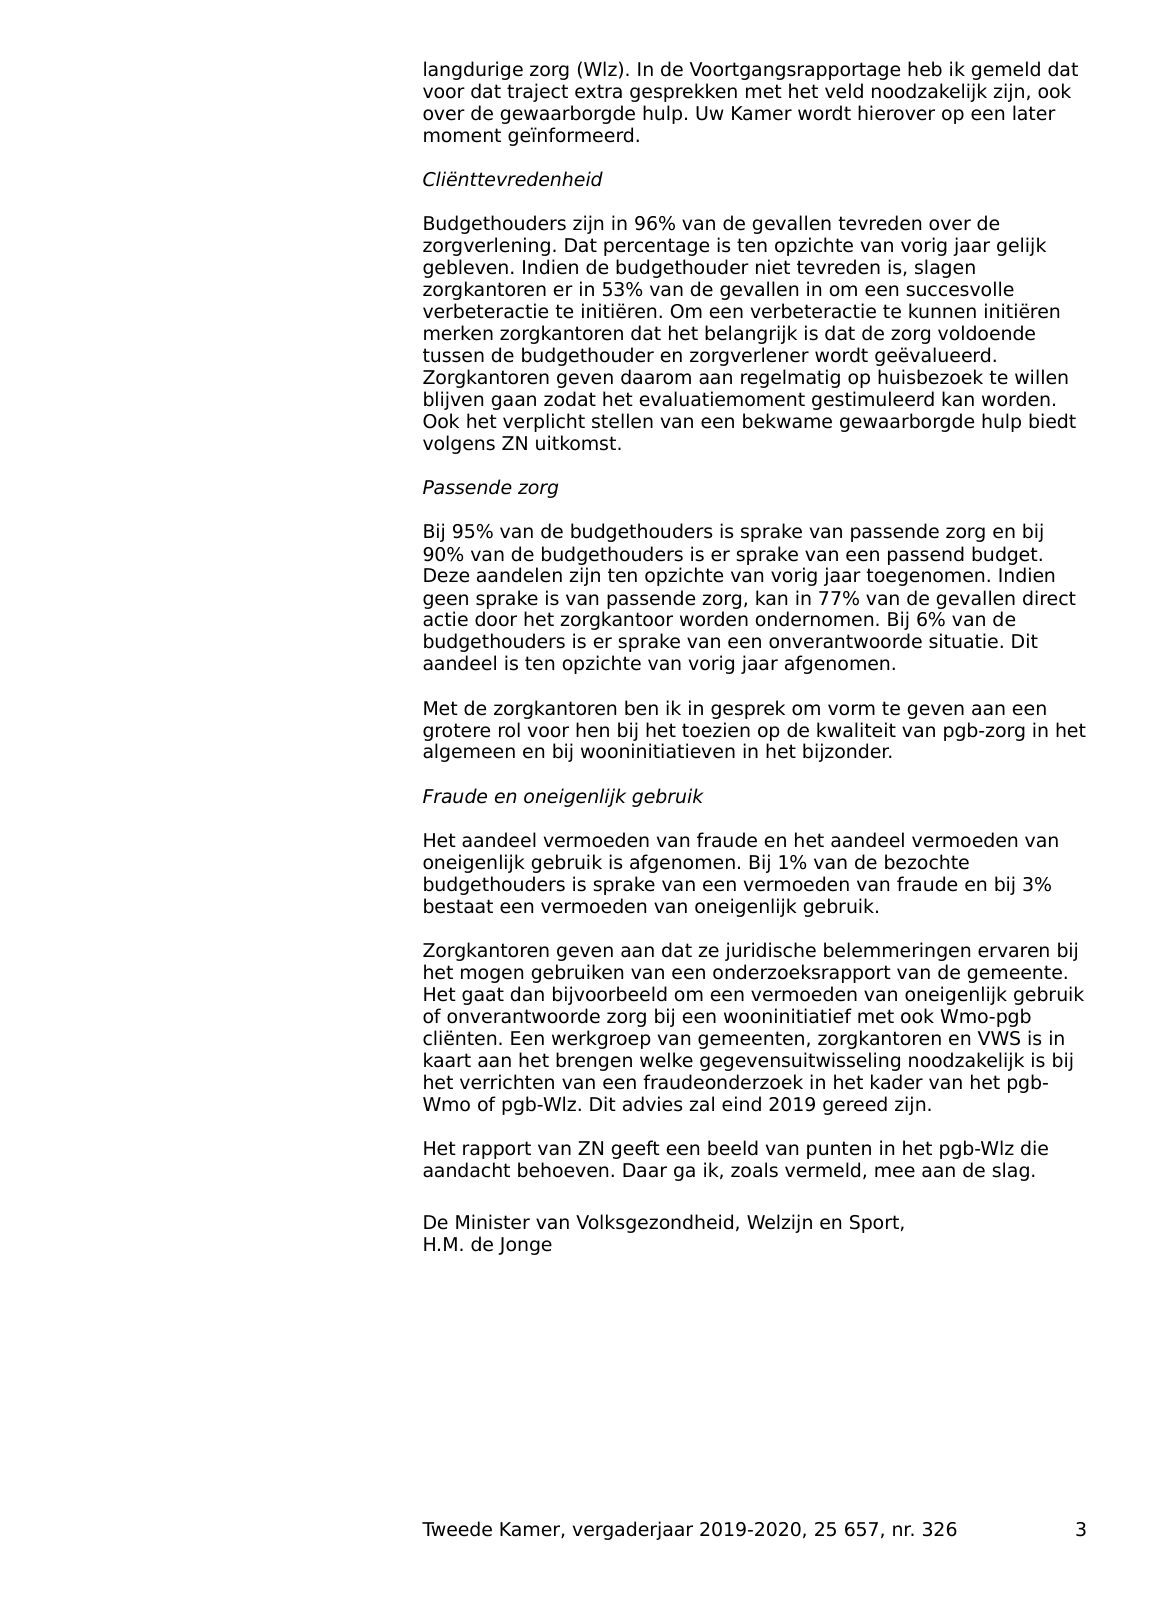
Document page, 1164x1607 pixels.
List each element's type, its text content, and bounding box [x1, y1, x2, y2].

subtitle Fraude en oneigenlijk gebruik [422, 786, 1087, 808]
subtitle Cliënttevredenheid [422, 169, 1087, 191]
text Het aandeel vermoeden van fraude en het aandeel vermoeden van oneigenlijk gebruik is afgenomen. Bij 1% van de bezochte budgethouders is sprake van een vermoeden van fraude en bij 3% bestaat een vermoeden van oneigenlijk gebruik. [422, 830, 1087, 918]
text De Minister van Volksgezondheid, Welzijn en Sport, H.M. de Jonge [422, 1212, 1087, 1256]
subtitle Passende zorg [422, 477, 1087, 499]
text Het rapport van ZN geeft een beeld van punten in het pgb-Wlz die aandacht behoeven. Daar ga ik, zoals vermeld, mee aan de slag. [422, 1138, 1087, 1182]
text Met de zorgkantoren ben ik in gesprek om vorm te geven aan een grotere rol voor hen bij het toezien op de kwaliteit van pgb-zorg in het algemeen en bij wooninitiatieven in het bijzonder. [422, 697, 1087, 763]
text Bij 95% van de budgethouders is sprake van passende zorg en bij 90% van de budgethouders is er sprake van een passend budget. Deze aandelen zijn ten opzichte van vorig jaar toegenomen. Indien geen sprake is van passende zorg, kan in 77% van de gevallen direct actie door het zorgkantoor worden ondernomen. Bij 6% van de budgethouders is er sprake van een onverantwoorde situatie. Dit aandeel is ten opzichte van vorig jaar afgenomen. [422, 521, 1087, 675]
text Zorgkantoren geven aan dat ze juridische belemmeringen ervaren bij het mogen gebruiken van een onderzoeksrapport van de gemeente. Het gaat dan bijvoorbeeld om een vermoeden van oneigenlijk gebruik of onverantwoorde zorg bij een wooninitiatief met ook Wmo-pgb cliënten. Een werkgroep van gemeenten, zorgkantoren en VWS is in kaart aan het brengen welke gegevensuitwisseling noodzakelijk is bij het verrichten van een fraudeonderzoek in het kader van het pgb-Wmo of pgb-Wlz. Dit advies zal eind 2019 gereed zijn. [422, 940, 1087, 1116]
text langdurige zorg (Wlz). In de Voortgangsrapportage heb ik gemeld dat voor dat traject extra gesprekken met het veld noodzakelijk zijn, ook over de gewaarborgde hulp. Uw Kamer wordt hierover op een later moment geïnformeerd. [422, 59, 1087, 147]
text Budgethouders zijn in 96% van de gevallen tevreden over de zorgverlening. Dat percentage is ten opzichte van vorig jaar gelijk gebleven. Indien de budgethouder niet tevreden is, slagen zorgkantoren er in 53% van de gevallen in om een succesvolle verbeteractie te initiëren. Om een verbeteractie te kunnen initiëren merken zorgkantoren dat het belangrijk is dat de zorg voldoende tussen de budgethouder en zorgverlener wordt geëvalueerd. Zorgkantoren geven daarom aan regelmatig op huisbezoek te willen blijven gaan zodat het evaluatiemoment gestimuleerd kan worden. Ook het verplicht stellen van een bekwame gewaarborgde hulp biedt volgens ZN uitkomst. [422, 213, 1087, 455]
